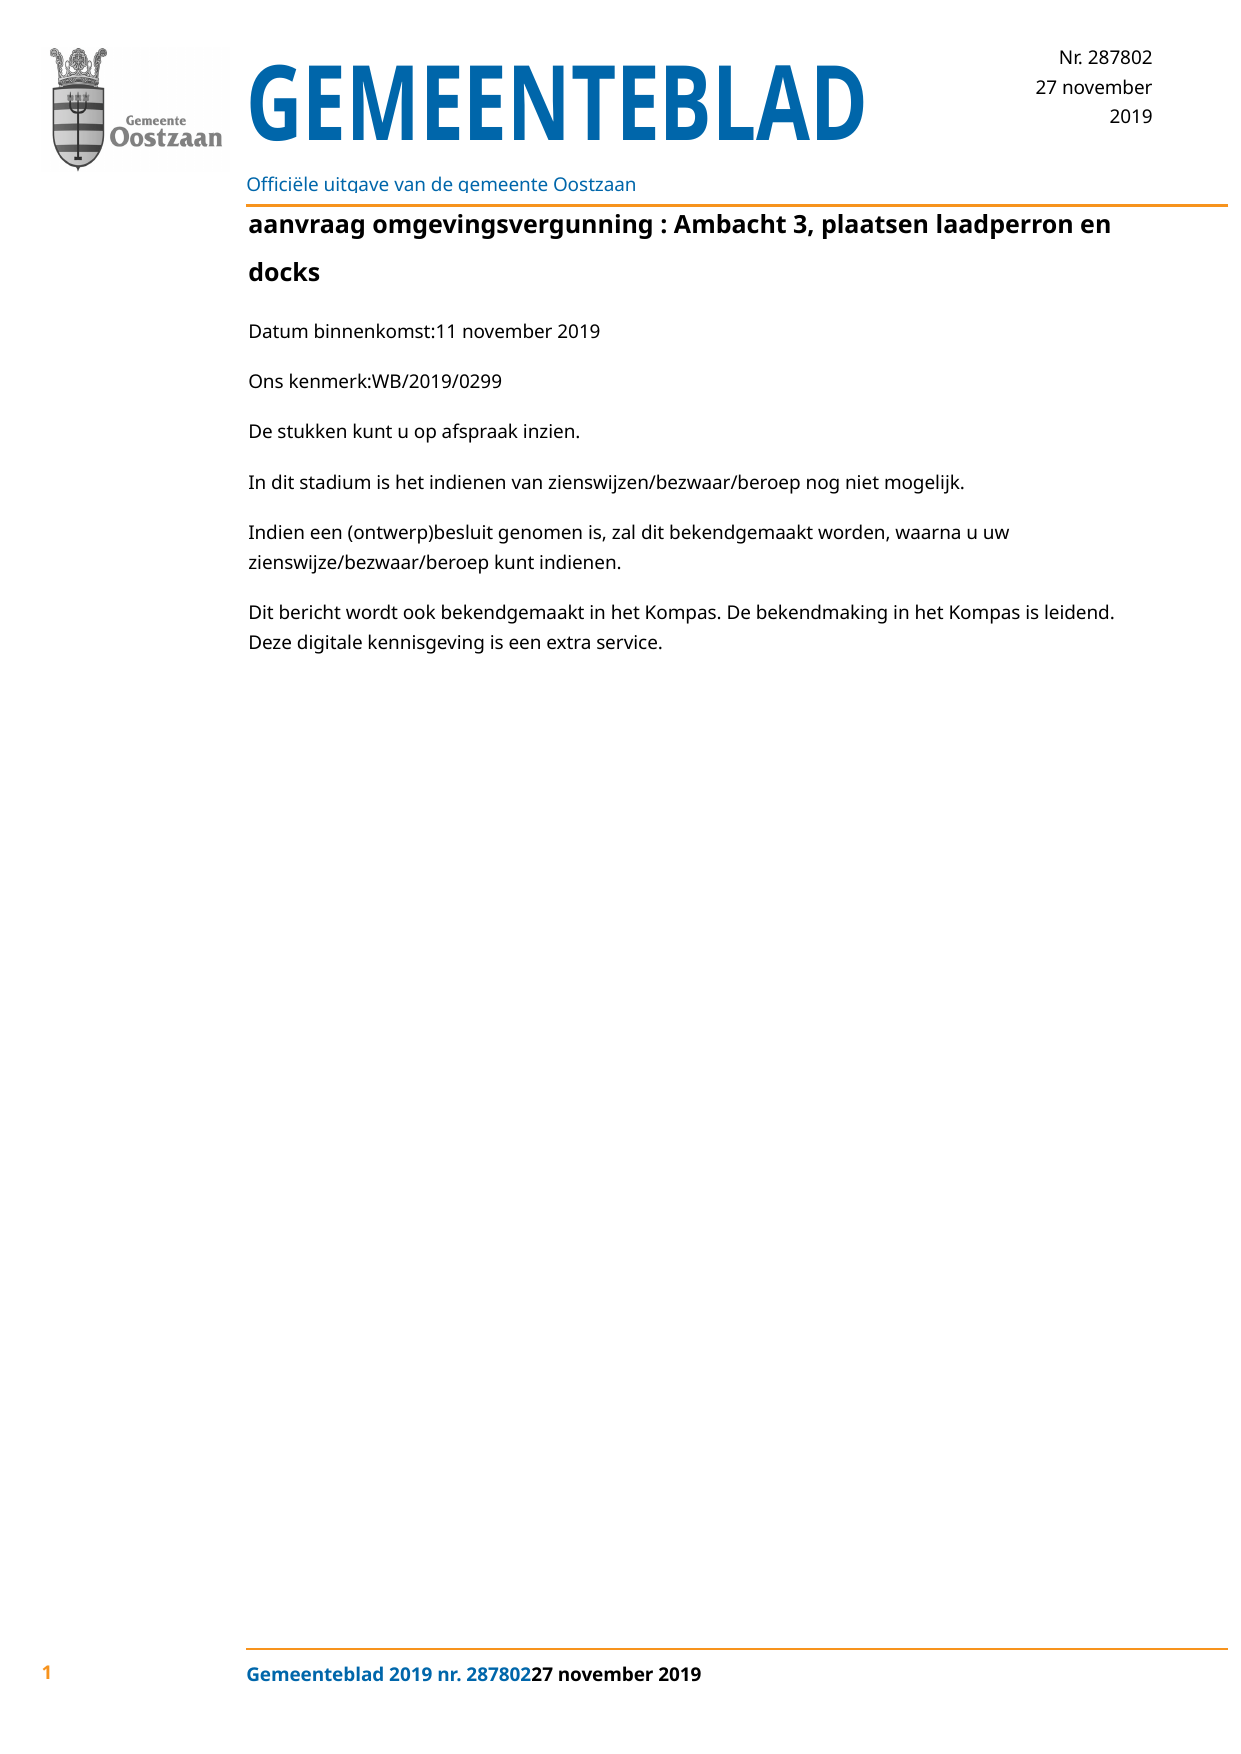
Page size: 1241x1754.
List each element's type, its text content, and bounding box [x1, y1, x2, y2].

text aanvraag omgevingsvergunning : Ambacht 3, plaatsen laadperron en docks [248, 207, 1152, 288]
text Dit bericht wordt ook bekendgemaakt in het Kompas. De bekendmaking in het Kompas is leidend. Deze digitale kennisgeving is een extra service. [248, 599, 1152, 655]
text In dit stadium is het indienen van zienswijzen/bezwaar/beroep nog niet mogelijk. [248, 469, 1152, 495]
text Datum binnenkomst:11 november 2019 [248, 318, 1152, 344]
text Indien een (ontwerp)besluit genomen is, zal dit bekendgemaakt worden, waarna u uw zienswijze/bezwaar/beroep kunt indienen. [248, 519, 1152, 575]
picture [41, 47, 231, 172]
text De stukken kunt u op afspraak inzien. [248, 419, 1152, 444]
text Ons kenmerk:WB/2019/0299 [248, 368, 1152, 394]
